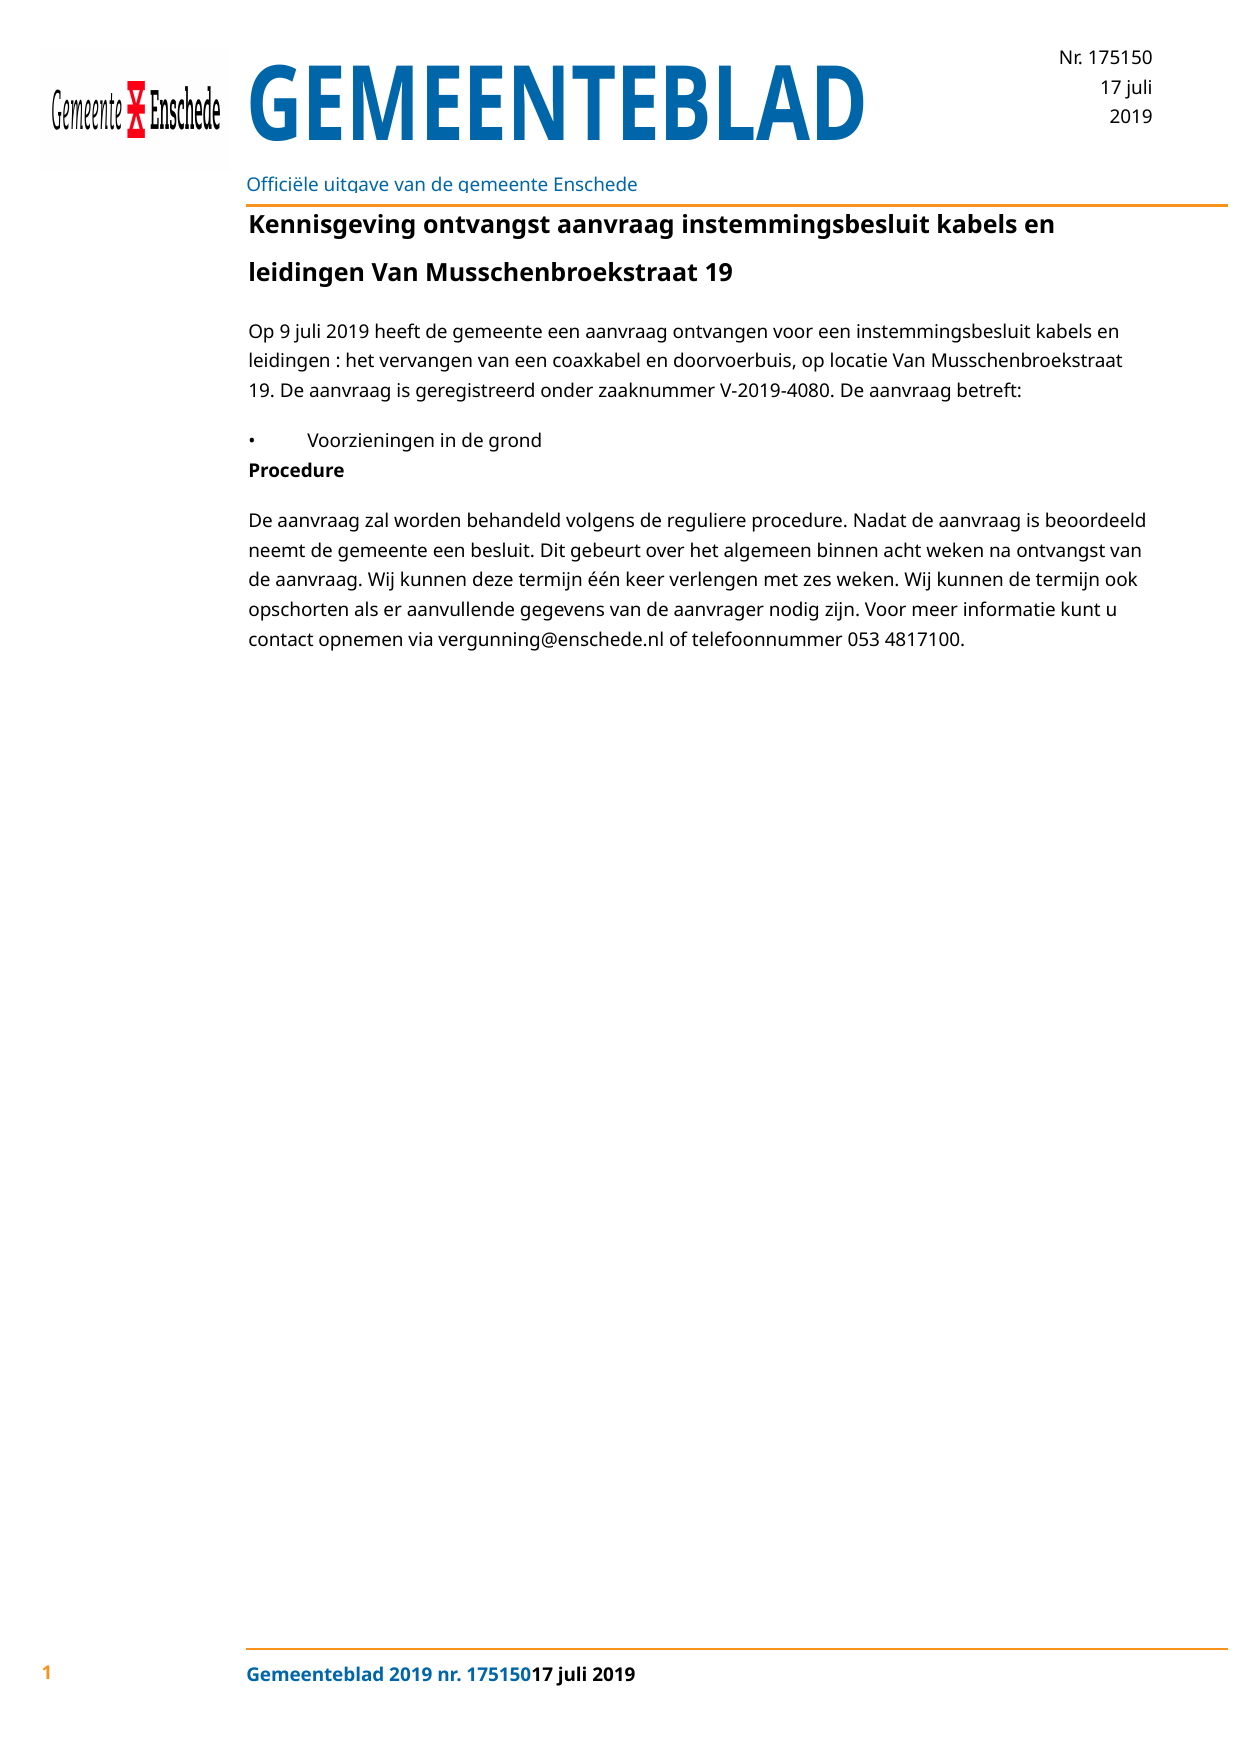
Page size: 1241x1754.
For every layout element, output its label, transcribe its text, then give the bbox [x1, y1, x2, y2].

text Procedure [248, 457, 1152, 483]
text Op 9 juli 2019 heeft de gemeente een aanvraag ontvangen voor een instemmingsbesluit kabels en leidingen : het vervangen van een coaxkabel en doorvoerbuis, op locatie Van Musschenbroekstraat 19. De aanvraag is geregistreerd onder zaaknummer V-2019-4080. De aanvraag betreft: [248, 318, 1152, 403]
text De aanvraag zal worden behandeld volgens de reguliere procedure. Nadat de aanvraag is beoordeeld neemt de gemeente een besluit. Dit gebeurt over het algemeen binnen acht weken na ontvangst van de aanvraag. Wij kunnen deze termijn één keer verlengen met zes weken. Wij kunnen de termijn ook opschorten als er aanvullende gegevens van de aanvrager nodig zijn. Voor meer informatie kunt u contact opnemen via vergunning@enschede.nl of telefoonnummer 053 4817100. [248, 507, 1152, 652]
list Voorzieningen in de grond [248, 427, 1152, 453]
picture [41, 47, 231, 172]
text Kennisgeving ontvangst aanvraag instemmingsbesluit kabels en leidingen Van Musschenbroekstraat 19 [248, 207, 1152, 288]
